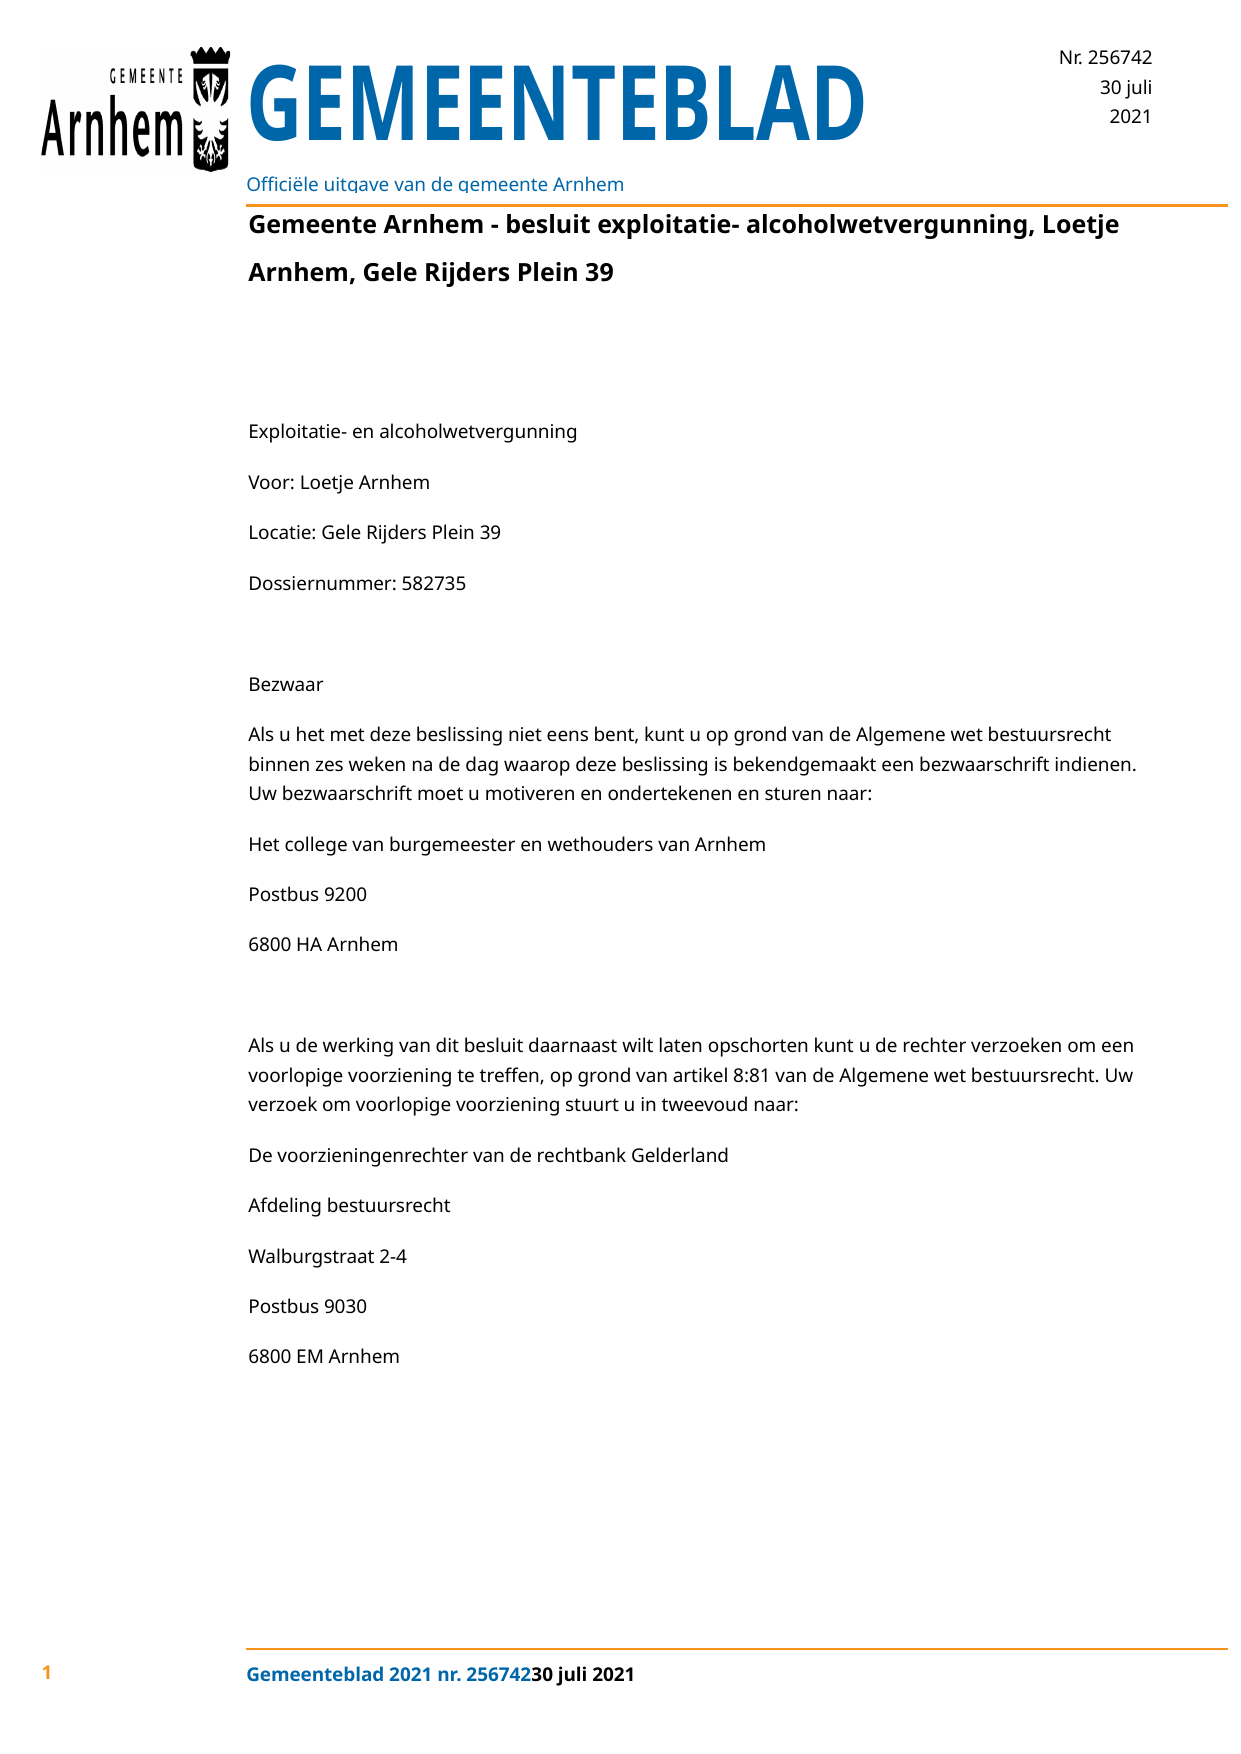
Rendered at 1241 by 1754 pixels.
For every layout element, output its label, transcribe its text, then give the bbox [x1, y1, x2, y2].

text Walburgstraat 2-4 [248, 1243, 1152, 1269]
text Locatie: Gele Rijders Plein 39 [248, 519, 1152, 545]
text Bezwaar [248, 671, 1152, 697]
text Het college van burgemeester en wethouders van Arnhem [248, 831, 1152, 857]
text Postbus 9030 [248, 1293, 1152, 1319]
picture [41, 47, 231, 172]
text 6800 EM Arnhem [248, 1344, 1152, 1369]
text Afdeling bestuursrecht [248, 1192, 1152, 1218]
text Als u het met deze beslissing niet eens bent, kunt u op grond van de Algemene wet bestuursrecht binnen zes weken na de dag waarop deze beslissing is bekendgemaakt een bezwaarschrift indienen. Uw bezwaarschrift moet u motiveren en ondertekenen en sturen naar: [248, 721, 1152, 806]
text Postbus 9200 [248, 881, 1152, 907]
text Exploitatie- en alcoholwetvergunning [248, 419, 1152, 444]
text Gemeente Arnhem - besluit exploitatie- alcoholwetvergunning, Loetje Arnhem, Gele Rijders Plein 39 [248, 207, 1152, 288]
text Als u de werking van dit besluit daarnaast wilt laten opschorten kunt u de rechter verzoeken om een voorlopige voorziening te treffen, op grond van artikel 8:81 van de Algemene wet bestuursrecht. Uw verzoek om voorlopige voorziening stuurt u in tweevoud naar: [248, 1032, 1152, 1117]
text 6800 HA Arnhem [248, 932, 1152, 957]
text Dossiernummer: 582735 [248, 570, 1152, 596]
text De voorzieningenrechter van de rechtbank Gelderland [248, 1142, 1152, 1168]
text Voor: Loetje Arnhem [248, 469, 1152, 495]
